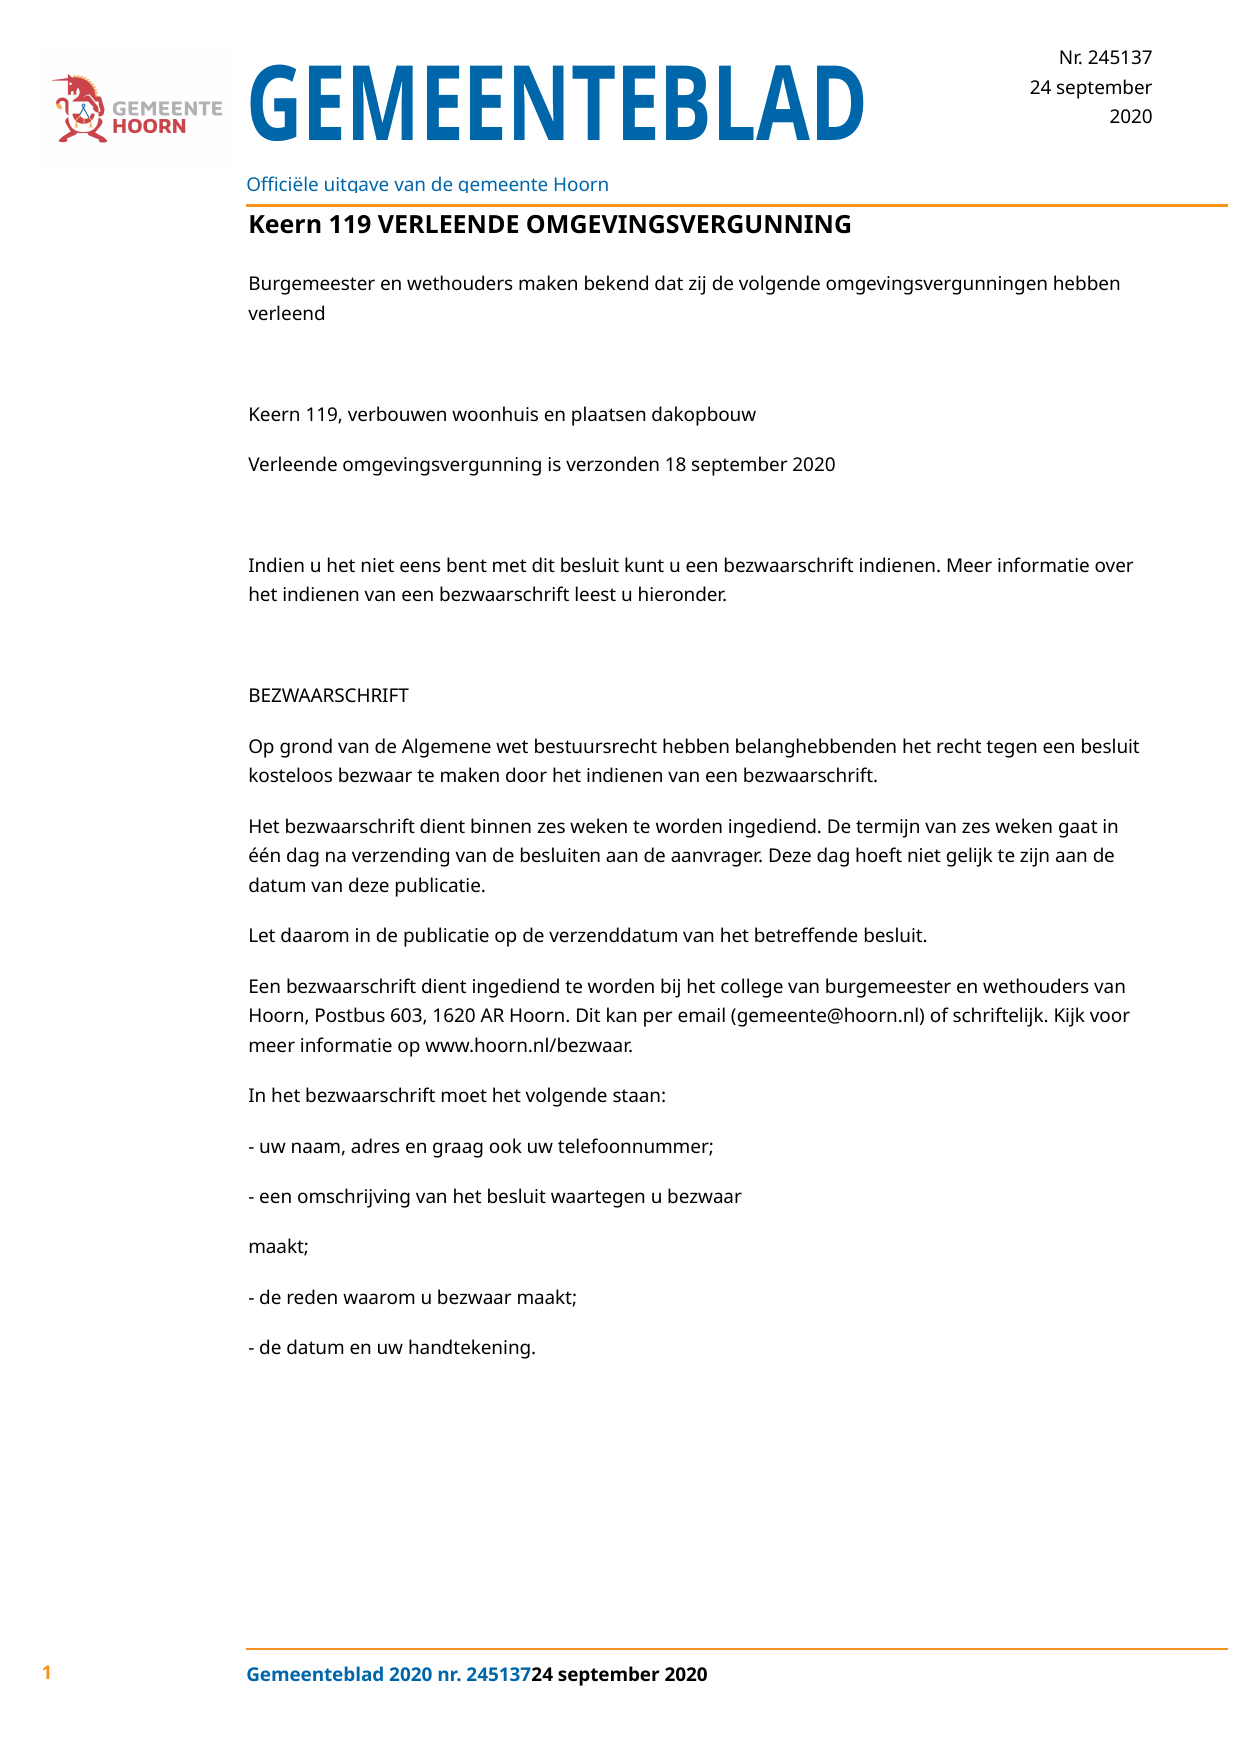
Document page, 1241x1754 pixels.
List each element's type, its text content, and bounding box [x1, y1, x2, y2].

text Burgemeester en wethouders maken bekend dat zij de volgende omgevingsvergunningen hebben verleend [248, 270, 1152, 326]
text - de reden waarom u bezwaar maakt; [248, 1284, 1152, 1310]
text - een omschrijving van het besluit waartegen u bezwaar [248, 1183, 1152, 1209]
text In het bezwaarschrift moet het volgende staan: [248, 1082, 1152, 1108]
text Keern 119, verbouwen woonhuis en plaatsen dakopbouw [248, 401, 1152, 426]
text Op grond van de Algemene wet bestuursrecht hebben belanghebbenden het recht tegen een besluit kosteloos bezwaar te maken door het indienen van een bezwaarschrift. [248, 733, 1152, 788]
text Indien u het niet eens bent met dit besluit kunt u een bezwaarschrift indienen. Meer informatie over het indienen van een bezwaarschrift leest u hieronder. [248, 552, 1152, 607]
picture [41, 47, 231, 172]
text - de datum en uw handtekening. [248, 1334, 1152, 1360]
text Verleende omgevingsvergunning is verzonden 18 september 2020 [248, 451, 1152, 477]
text Het bezwaarschrift dient binnen zes weken te worden ingediend. De termijn van zes weken gaat in één dag na verzending van de besluiten aan de aanvrager. Deze dag hoeft niet gelijk te zijn aan de datum van deze publicatie. [248, 813, 1152, 898]
text Een bezwaarschrift dient ingediend te worden bij het college van burgemeester en wethouders van Hoorn, Postbus 603, 1620 AR Hoorn. Dit kan per email (gemeente@hoorn.nl) of schriftelijk. Kijk voor meer informatie op www.hoorn.nl/bezwaar. [248, 973, 1152, 1058]
text - uw naam, adres en graag ook uw telefoonnummer; [248, 1133, 1152, 1158]
text maakt; [248, 1234, 1152, 1259]
text Keern 119 VERLEENDE OMGEVINGSVERGUNNING [248, 207, 1152, 241]
text Let daarom in de publicatie op de verzenddatum van het betreffende besluit. [248, 922, 1152, 948]
text BEZWAARSCHRIFT [248, 682, 1152, 708]
